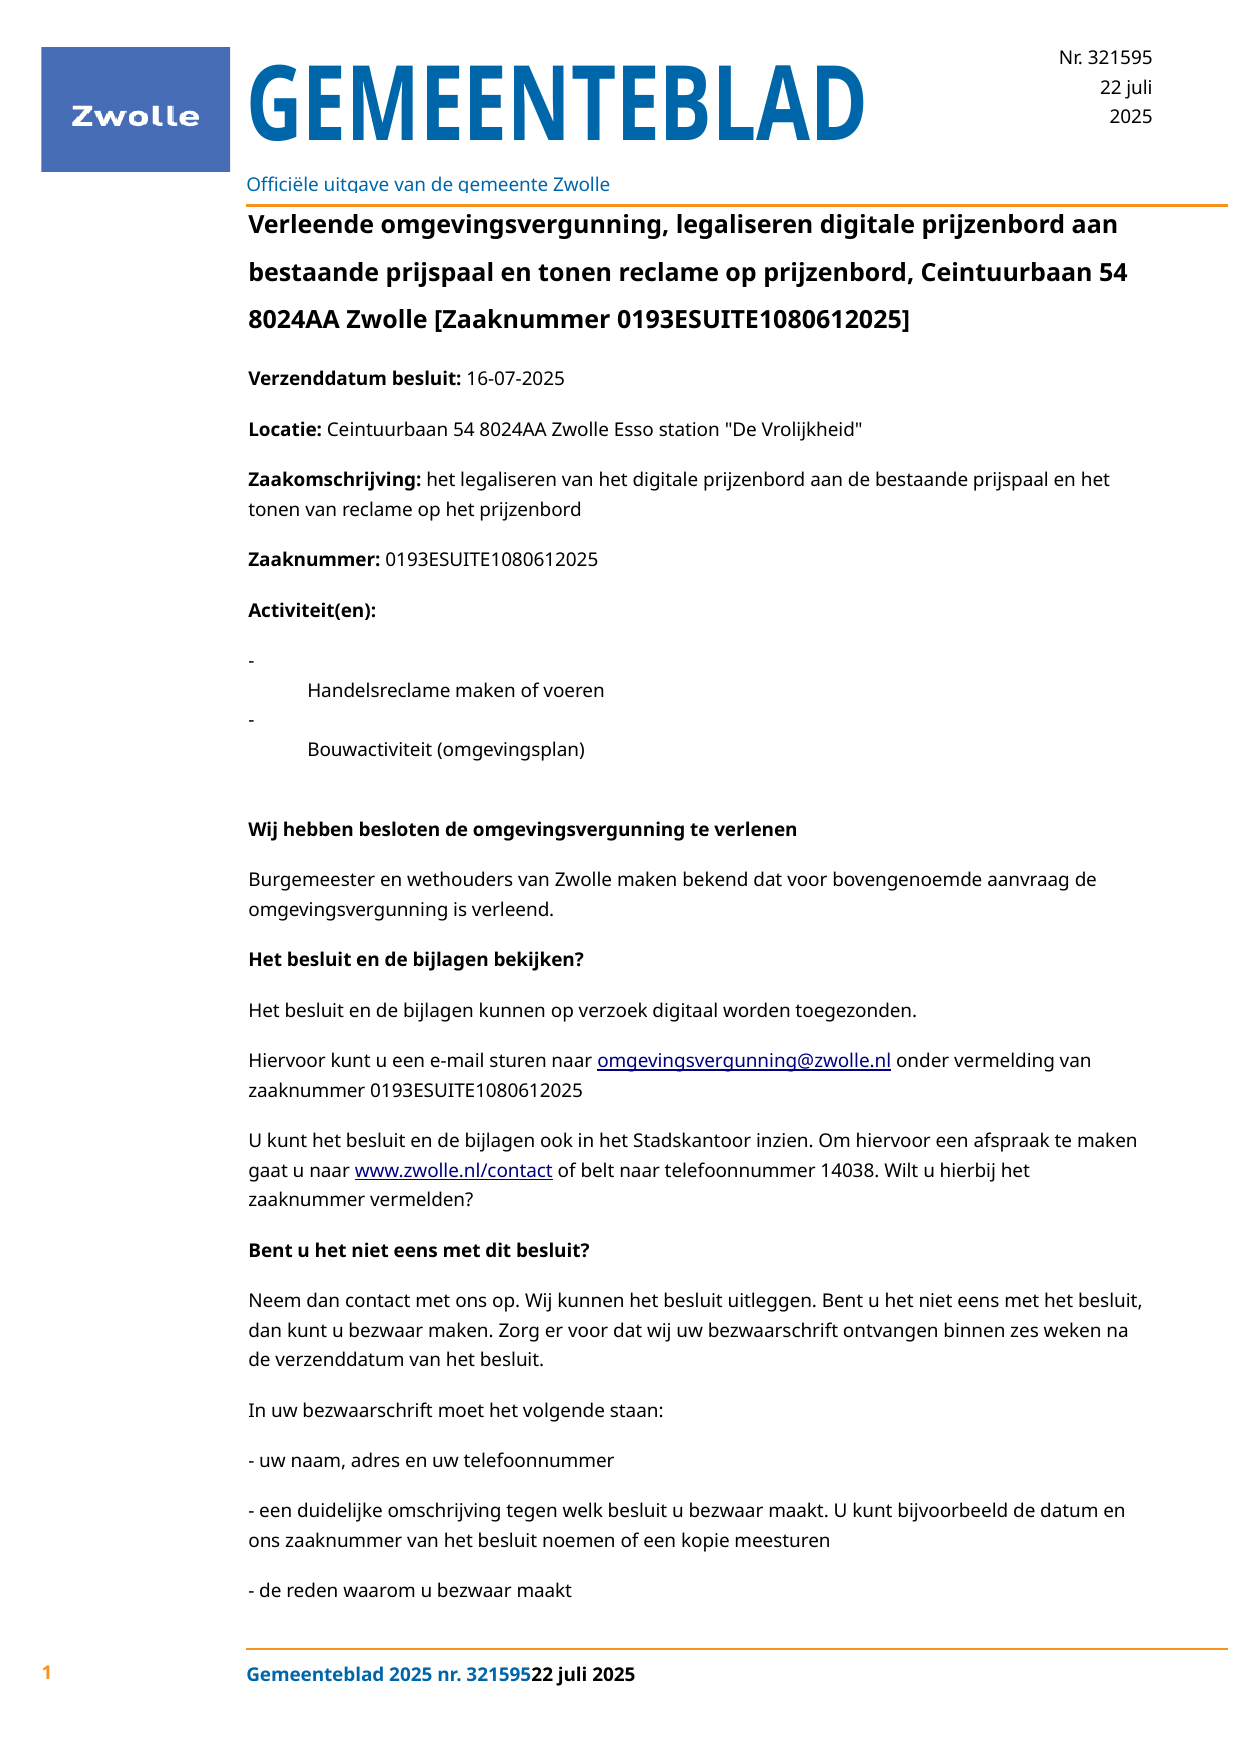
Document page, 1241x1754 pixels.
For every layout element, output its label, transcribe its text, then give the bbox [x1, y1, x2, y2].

text In uw bezwaarschrift moet het volgende staan: [248, 1397, 1152, 1422]
text Wij hebben besloten de omgevingsvergunning te verlenen [248, 816, 1152, 842]
text - een duidelijke omschrijving tegen welk besluit u bezwaar maakt. U kunt bijvoorbeeld de datum en ons zaaknummer van het besluit noemen of een kopie meesturen [248, 1498, 1152, 1553]
text Burgemeester en wethouders van Zwolle maken bekend dat voor bovengenoemde aanvraag de omgevingsvergunning is verleend. [248, 866, 1152, 922]
text Neem dan contact met ons op. Wij kunnen het besluit uitleggen. Bent u het niet eens met het besluit, dan kunt u bezwaar maken. Zorg er voor dat wij uw bezwaarschrift ontvangen binnen zes weken na de verzenddatum van het besluit. [248, 1287, 1152, 1372]
text Bent u het niet eens met dit besluit? [248, 1237, 1152, 1262]
text Het besluit en de bijlagen bekijken? [248, 946, 1152, 972]
text Zaaknummer: 0193ESUITE1080612025 [248, 546, 1152, 572]
text - uw naam, adres en uw telefoonnummer [248, 1447, 1152, 1473]
picture [41, 47, 231, 172]
list Handelsreclame maken of voeren [248, 677, 1152, 702]
text - de reden waarom u bezwaar maakt [248, 1578, 1152, 1603]
text Zaakomschrijving: het legaliseren van het digitale prijzenbord aan de bestaande prijspaal en het tonen van reclame op het prijzenbord [248, 466, 1152, 522]
text Verzenddatum besluit: 16-07-2025 [248, 366, 1152, 391]
text Het besluit en de bijlagen kunnen op verzoek digitaal worden toegezonden. [248, 997, 1152, 1022]
list Bouwactiviteit (omgevingsplan) [248, 736, 1152, 762]
text U kunt het besluit en de bijlagen ook in het Stadskantoor inzien. Om hiervoor een afspraak te maken gaat u naar www.zwolle.nl/contact of belt naar telefoonnummer 14038. Wilt u hierbij het zaaknummer vermelden? [248, 1127, 1152, 1212]
text Activiteit(en): [248, 597, 1152, 622]
text Verleende omgevingsvergunning, legaliseren digitale prijzenbord aan bestaande prijspaal en tonen reclame op prijzenbord, Ceintuurbaan 54 8024AA Zwolle [Zaaknummer 0193ESUITE1080612025] [248, 207, 1152, 336]
text Hiervoor kunt u een e-mail sturen naar omgevingsvergunning@zwolle.nl onder vermelding van zaaknummer 0193ESUITE1080612025 [248, 1047, 1152, 1102]
text Locatie: Ceintuurbaan 54 8024AA Zwolle Esso station "De Vrolijkheid" [248, 416, 1152, 442]
